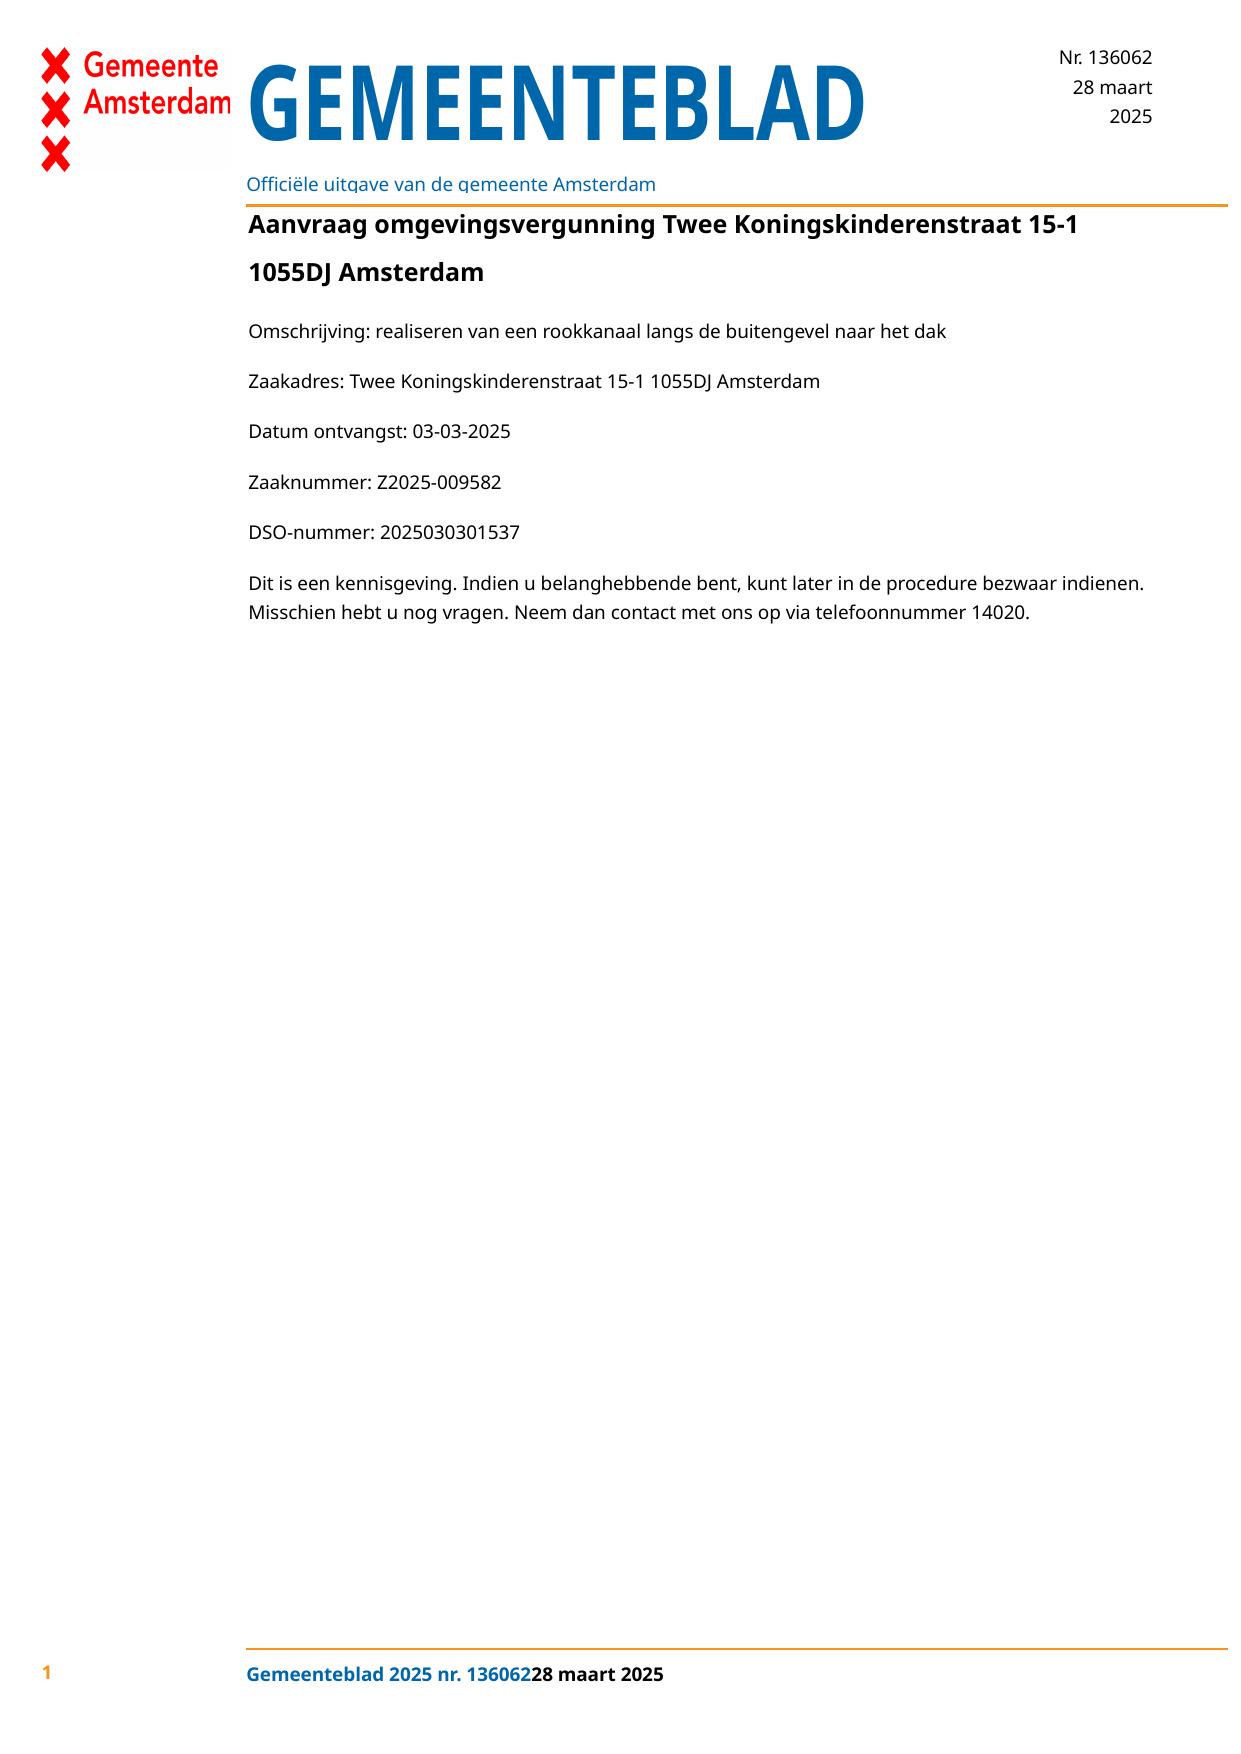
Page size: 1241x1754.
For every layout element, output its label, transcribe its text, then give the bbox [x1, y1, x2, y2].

text Zaakadres: Twee Koningskinderenstraat 15-1 1055DJ Amsterdam [248, 368, 1152, 394]
picture [41, 47, 231, 172]
text Omschrijving: realiseren van een rookkanaal langs de buitengevel naar het dak [248, 318, 1152, 344]
text DSO-nummer: 2025030301537 [248, 519, 1152, 545]
text Dit is een kennisgeving. Indien u belanghebbende bent, kunt later in de procedure bezwaar indienen. Misschien hebt u nog vragen. Neem dan contact met ons op via telefoonnummer 14020. [248, 570, 1152, 625]
text Aanvraag omgevingsvergunning Twee Koningskinderenstraat 15-1 1055DJ Amsterdam [248, 207, 1152, 288]
text Zaaknummer: Z2025-009582 [248, 469, 1152, 495]
text Datum ontvangst: 03-03-2025 [248, 419, 1152, 444]
